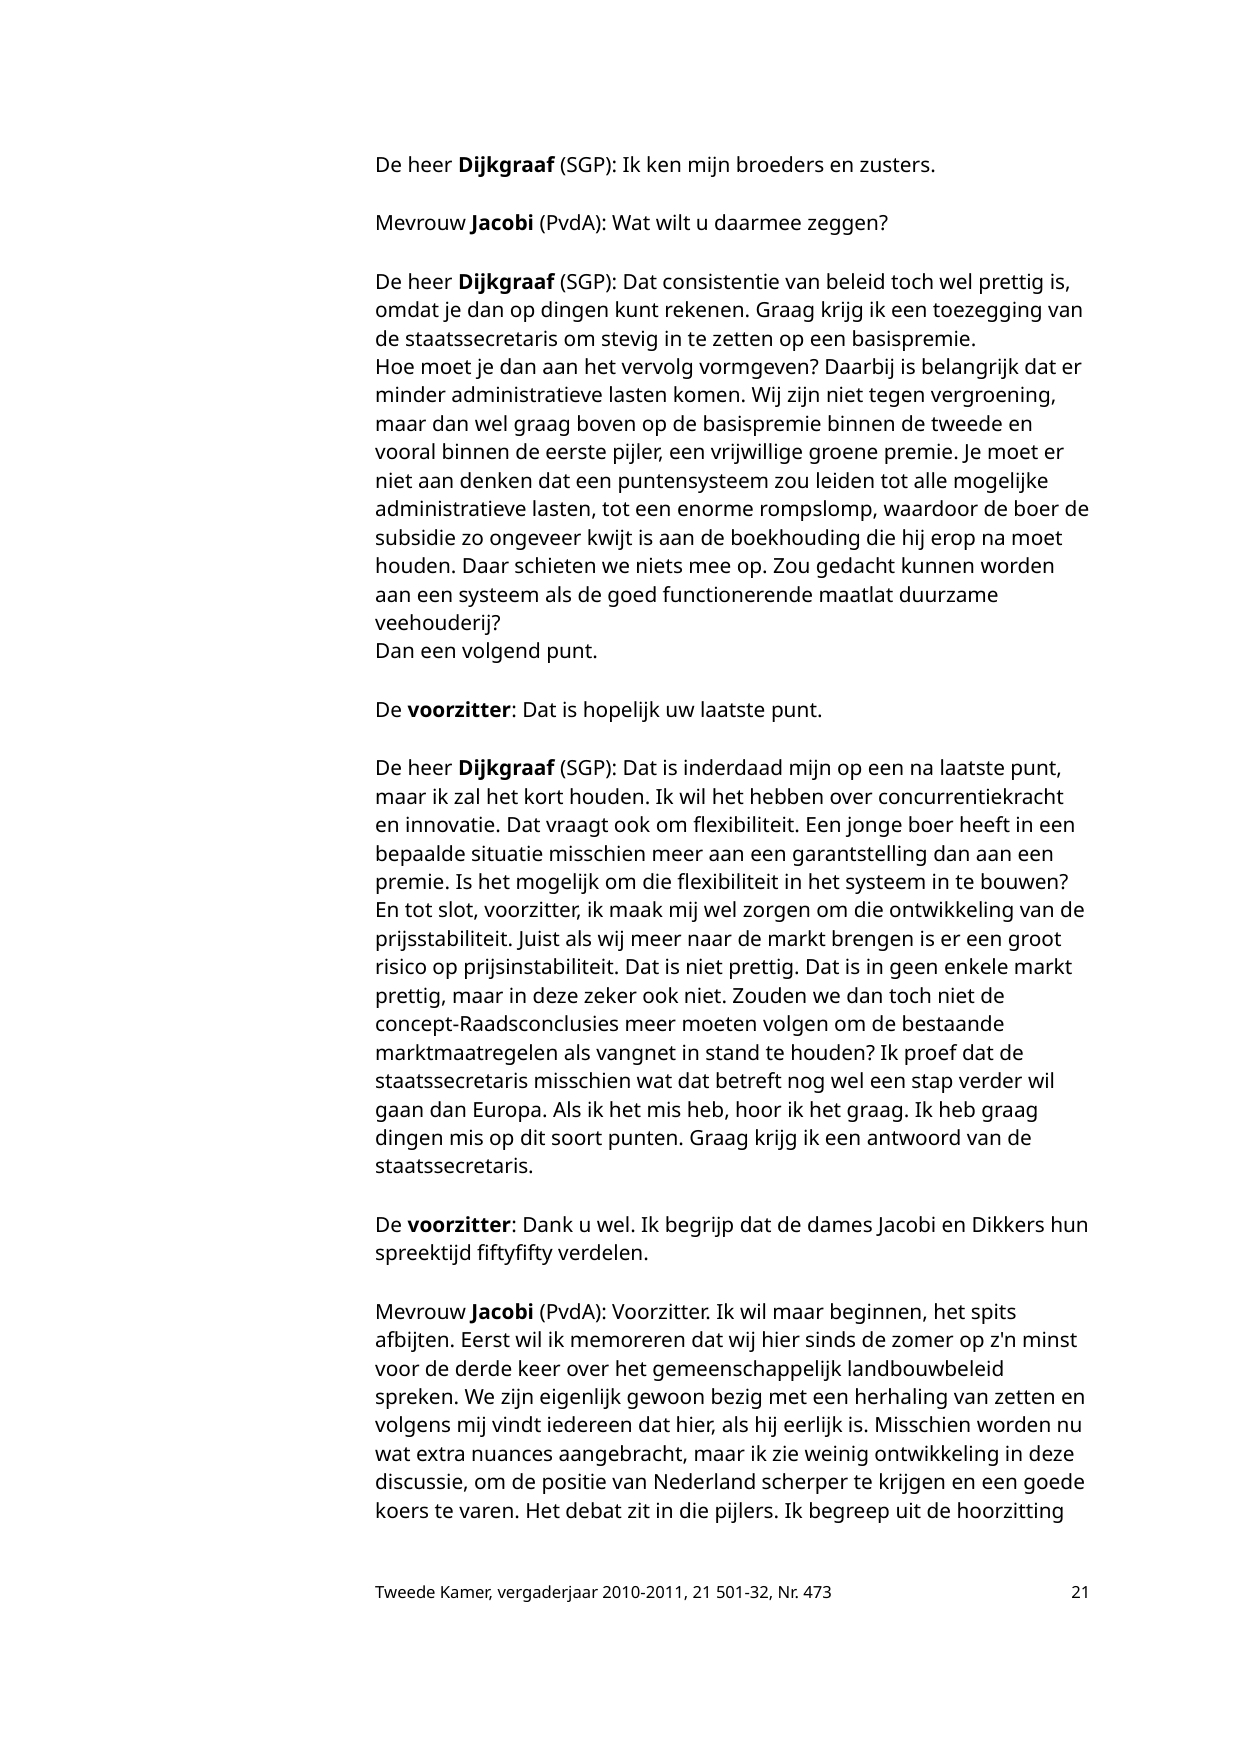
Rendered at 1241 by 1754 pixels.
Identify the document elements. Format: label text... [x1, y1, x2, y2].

text De heer Dijkgraaf (SGP): Dat is inderdaad mijn op een na laatste punt, maar ik zal het kort houden. Ik wil het hebben over concurrentiekracht en innovatie. Dat vraagt ook om flexibiliteit. Een jonge boer heeft in een bepaalde situatie misschien meer aan een garantstelling dan aan een premie. Is het mogelijk om die flexibiliteit in het systeem in te bouwen? [375, 753, 1090, 896]
text De heer Dijkgraaf (SGP): Dat consistentie van beleid toch wel prettig is, omdat je dan op dingen kunt rekenen. Graag krijg ik een toezegging van de staatssecretaris om stevig in te zetten op een basispremie. [375, 267, 1090, 352]
text En tot slot, voorzitter, ik maak mij wel zorgen om die ontwikkeling van de prijsstabiliteit. Juist als wij meer naar de markt brengen is er een groot risico op prijsinstabiliteit. Dat is niet prettig. Dat is in geen enkele markt prettig, maar in deze zeker ook niet. Zouden we dan toch niet de concept-Raadsconclusies meer moeten volgen om de bestaande marktmaatregelen als vangnet in stand te houden? Ik proef dat de staatssecretaris misschien wat dat betreft nog wel een stap verder wil gaan dan Europa. Als ik het mis heb, hoor ik het graag. Ik heb graag dingen mis op dit soort punten. Graag krijg ik een antwoord van de staatssecretaris. [375, 896, 1090, 1180]
text De voorzitter: Dat is hopelijk uw laatste punt. [375, 695, 1090, 723]
text Mevrouw Jacobi (PvdA): Wat wilt u daarmee zeggen? [375, 208, 1090, 237]
text Dan een volgend punt. [375, 637, 1090, 665]
text De voorzitter: Dank u wel. Ik begrijp dat de dames Jacobi en Dikkers hun spreektijd fiftyfifty verdelen. [375, 1210, 1090, 1267]
text De heer Dijkgraaf (SGP): Ik ken mijn broeders en zusters. [375, 150, 1090, 178]
text Mevrouw Jacobi (PvdA): Voorzitter. Ik wil maar beginnen, het spits afbijten. Eerst wil ik memoreren dat wij hier sinds de zomer op z'n minst voor de derde keer over het gemeenschappelijk landbouwbeleid spreken. We zijn eigenlijk gewoon bezig met een herhaling van zetten en volgens mij vindt iedereen dat hier, als hij eerlijk is. Misschien worden nu wat extra nuances aangebracht, maar ik zie weinig ontwikkeling in deze discussie, om de positie van Nederland scherper te krijgen en een goede koers te varen. Het debat zit in die pijlers. Ik begreep uit de hoorzitting [375, 1297, 1090, 1524]
text Hoe moet je dan aan het vervolg vormgeven? Daarbij is belangrijk dat er minder administratieve lasten komen. Wij zijn niet tegen vergroening, maar dan wel graag boven op de basispremie binnen de tweede en vooral binnen de eerste pijler, een vrijwillige groene premie. Je moet er niet aan denken dat een puntensysteem zou leiden tot alle mogelijke administratieve lasten, tot een enorme rompslomp, waardoor de boer de subsidie zo ongeveer kwijt is aan de boekhouding die hij erop na moet houden. Daar schieten we niets mee op. Zou gedacht kunnen worden aan een systeem als de goed functionerende maatlat duurzame veehouderij? [375, 352, 1090, 637]
